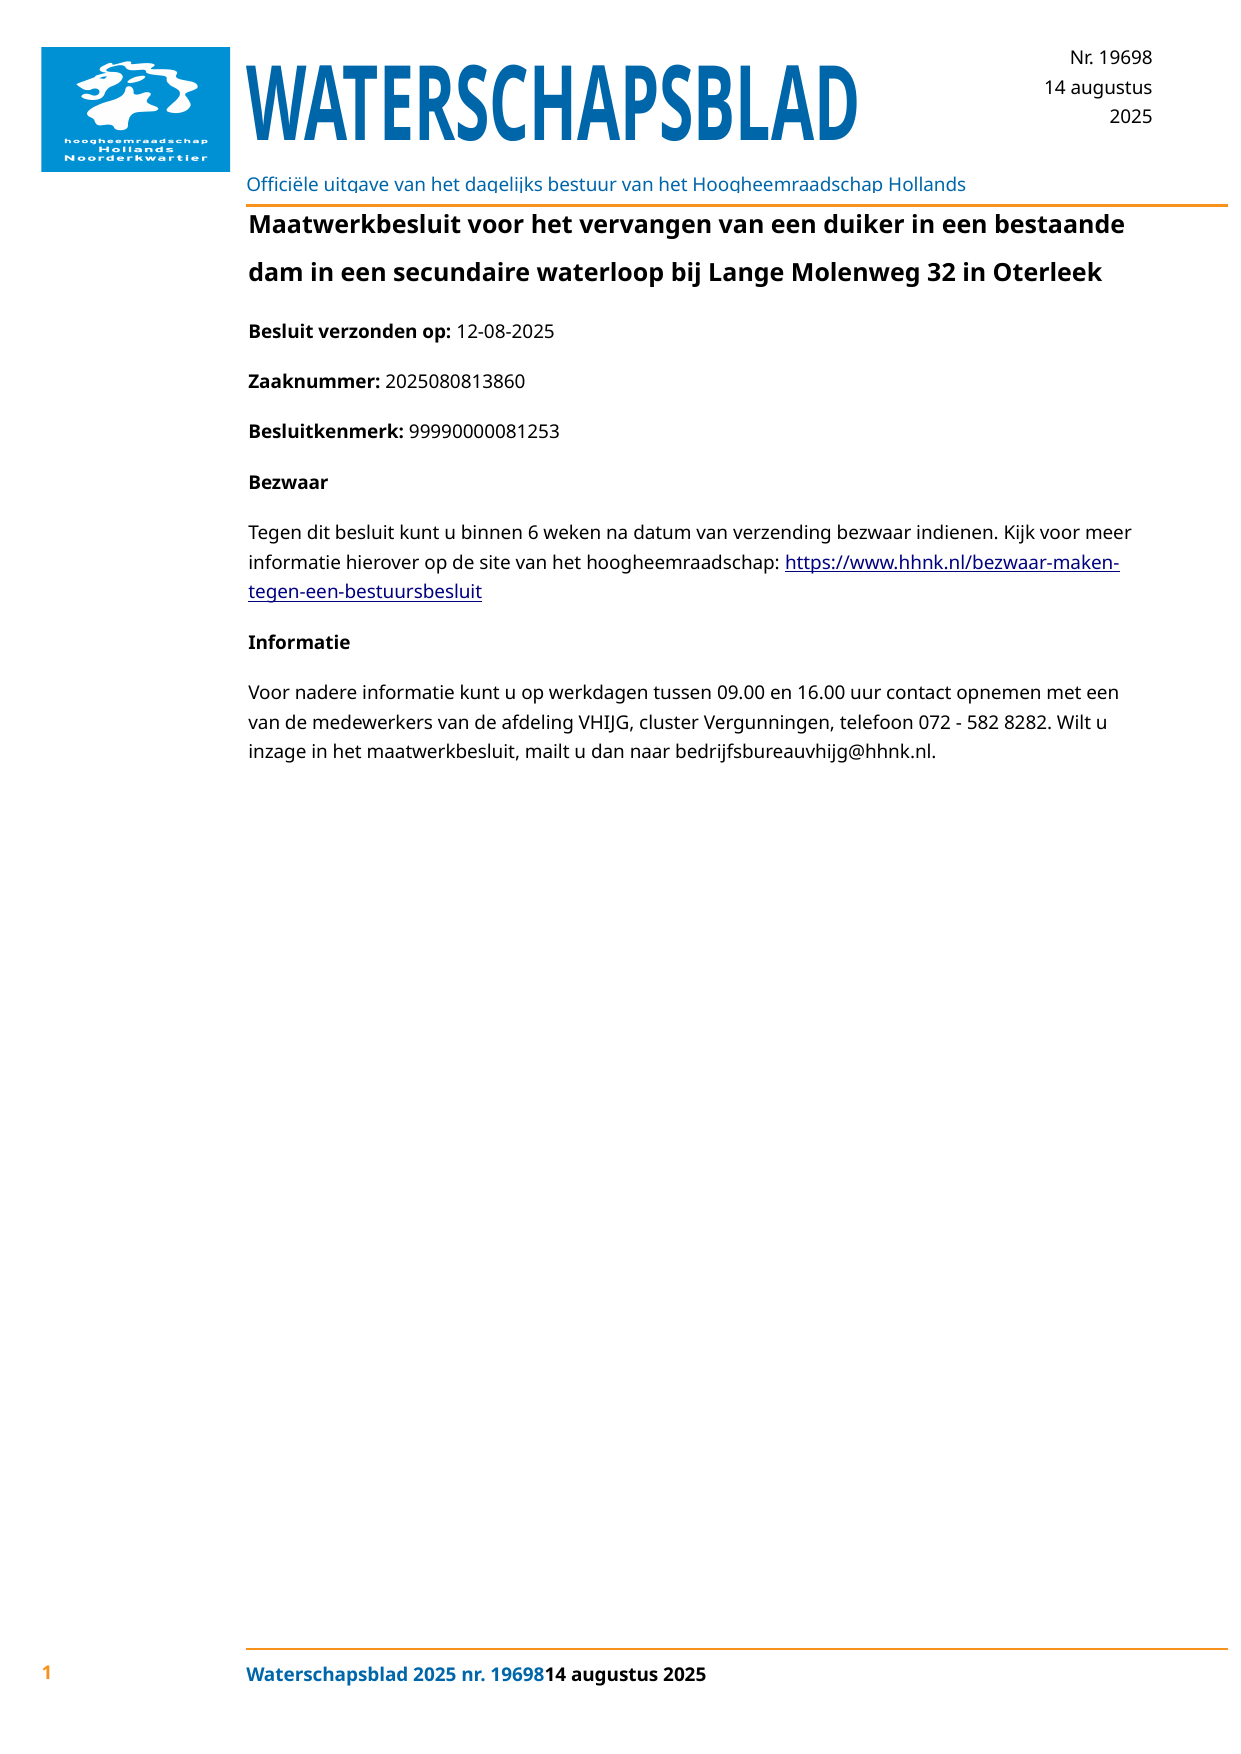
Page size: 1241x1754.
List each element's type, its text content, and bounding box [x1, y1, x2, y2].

text Voor nadere informatie kunt u op werkdagen tussen 09.00 en 16.00 uur contact opnemen met een van de medewerkers van de afdeling VHIJG, cluster Vergunningen, telefoon 072 - 582 8282. Wilt u inzage in het maatwerkbesluit, mailt u dan naar bedrijfsbureauvhijg@hhnk.nl. [248, 679, 1152, 764]
picture [78, 64, 122, 99]
picture [88, 87, 157, 130]
text Informatie [248, 629, 1152, 655]
picture [129, 76, 144, 82]
text Besluitkenmerk: 99990000081253 [248, 419, 1152, 444]
text Tegen dit besluit kunt u binnen 6 weken na datum van verzending bezwaar indienen. Kijk voor meer informatie hierover op de site van het hoogheemraadschap: https://www.hhnk.nl/bezwaar-maken-tegen-een-bestuursbesluit [248, 519, 1152, 604]
text Besluit verzonden op: 12-08-2025 [248, 318, 1152, 344]
text Bezwaar [248, 469, 1152, 495]
text Maatwerkbesluit voor het vervangen van een duiker in een bestaande dam in een secundaire waterloop bij Lange Molenweg 32 in Oterleek [248, 207, 1152, 288]
text Zaaknummer: 2025080813860 [248, 368, 1152, 394]
picture [118, 62, 197, 112]
